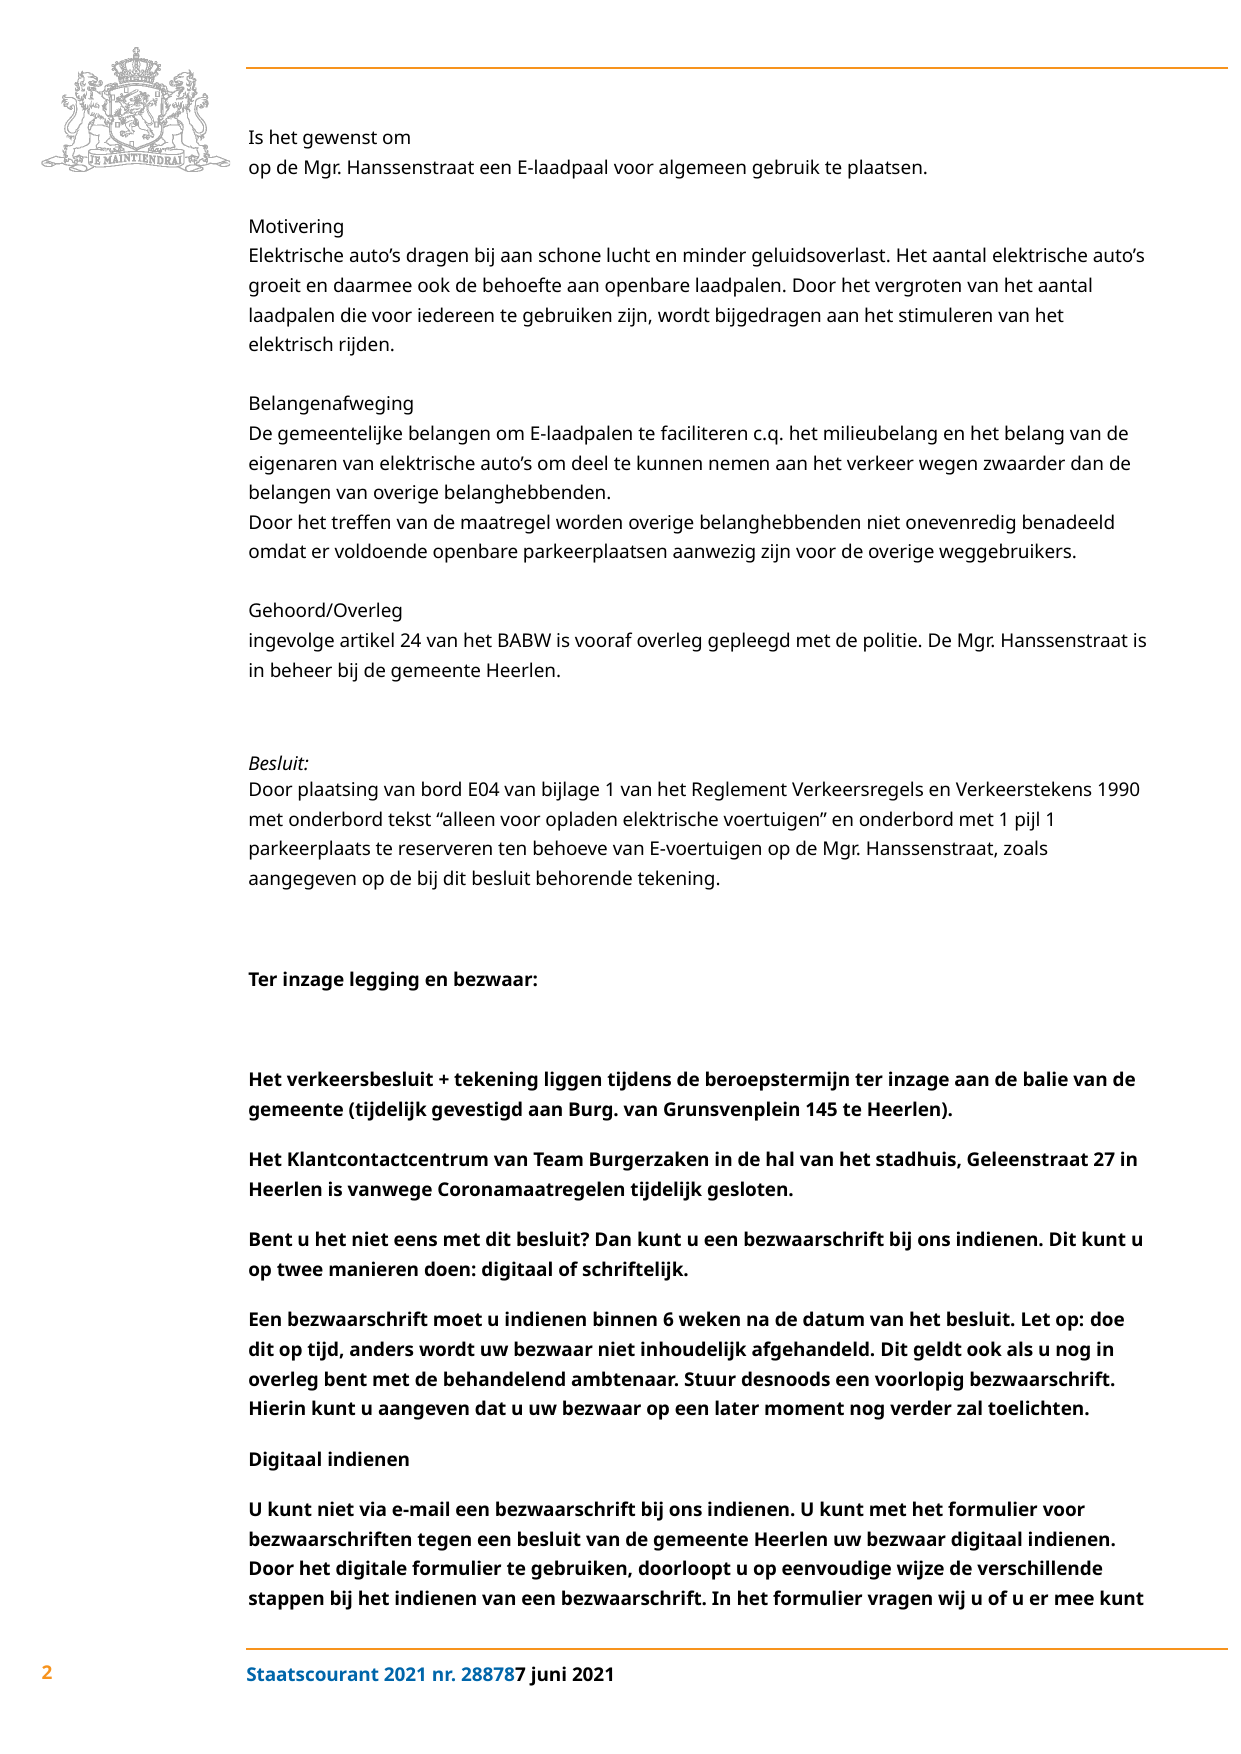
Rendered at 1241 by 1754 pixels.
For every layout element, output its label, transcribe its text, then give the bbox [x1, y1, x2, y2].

text Ter inzage legging en bezwaar: [248, 966, 1152, 991]
text Gehoord/Overleg [248, 598, 1152, 623]
text Het Klantcontactcentrum van Team Burgerzaken in de hal van het stadhuis, Geleenstraat 27 in Heerlen is vanwege Coronamaatregelen tijdelijk gesloten. [248, 1147, 1152, 1202]
text Digitaal indienen [248, 1446, 1152, 1471]
text Elektrische auto’s dragen bij aan schone lucht en minder geluidsoverlast. Het aantal elektrische auto’s groeit en daarmee ook de behoefte aan openbare laadpalen. Door het vergroten van het aantal laadpalen die voor iedereen te gebruiken zijn, wordt bijgedragen aan het stimuleren van het elektrisch rijden. [248, 243, 1152, 357]
text Is het gewenst om [248, 124, 1152, 150]
text Belangenafweging [248, 391, 1152, 416]
text op de Mgr. Hanssenstraat een E-laadpaal voor algemeen gebruik te plaatsen. [248, 154, 1152, 180]
text Door plaatsing van bord E04 van bijlage 1 van het Reglement Verkeersregels en Verkeerstekens 1990 met onderbord tekst “alleen voor opladen elektrische voertuigen” en onderbord met 1 pijl 1 parkeerplaats te reserveren ten behoeve van E-voertuigen op de Mgr. Hanssenstraat, zoals aangegeven op de bij dit besluit behorende tekening. [248, 776, 1152, 891]
text Door het treffen van de maatregel worden overige belanghebbenden niet onevenredig benadeeld omdat er voldoende openbare parkeerplaatsen aanwezig zijn voor de overige weggebruikers. [248, 509, 1152, 564]
text Een bezwaarschrift moet u indienen binnen 6 weken na de datum van het besluit. Let op: doe dit op tijd, anders wordt uw bezwaar niet inhoudelijk afgehandeld. Dit geldt ook als u nog in overleg bent met de behandelend ambtenaar. Stuur desnoods een voorlopig bezwaarschrift. Hierin kunt u aangeven dat u uw bezwaar op een later moment nog verder zal toelichten. [248, 1307, 1152, 1421]
text De gemeentelijke belangen om E-laadpalen te faciliteren c.q. het milieubelang en het belang van de eigenaren van elektrische auto’s om deel te kunnen nemen aan het verkeer wegen zwaarder dan de belangen van overige belanghebbenden. [248, 420, 1152, 505]
text ingevolge artikel 24 van het BABW is vooraf overleg gepleegd met de politie. De Mgr. Hanssenstraat is in beheer bij de gemeente Heerlen. [248, 627, 1152, 683]
text Het verkeersbesluit + tekening liggen tijdens de beroepstermijn ter inzage aan de balie van de gemeente (tijdelijk gevestigd aan Burg. van Grunsvenplein 145 te Heerlen). [248, 1067, 1152, 1122]
text Besluit: [248, 750, 1152, 776]
text U kunt niet via e-mail een bezwaarschrift bij ons indienen. U kunt met het formulier voor bezwaarschriften tegen een besluit van de gemeente Heerlen uw bezwaar digitaal indienen. Door het digitale formulier te gebruiken, doorloopt u op eenvoudige wijze de verschillende stappen bij het indienen van een bezwaarschrift. In het formulier vragen wij u of u er mee kunt [248, 1496, 1152, 1611]
text Bent u het niet eens met dit besluit? Dan kunt u een bezwaarschrift bij ons indienen. Dit kunt u op twee manieren doen: digitaal of schriftelijk. [248, 1227, 1152, 1282]
text Motivering [248, 213, 1152, 239]
picture [41, 47, 231, 172]
